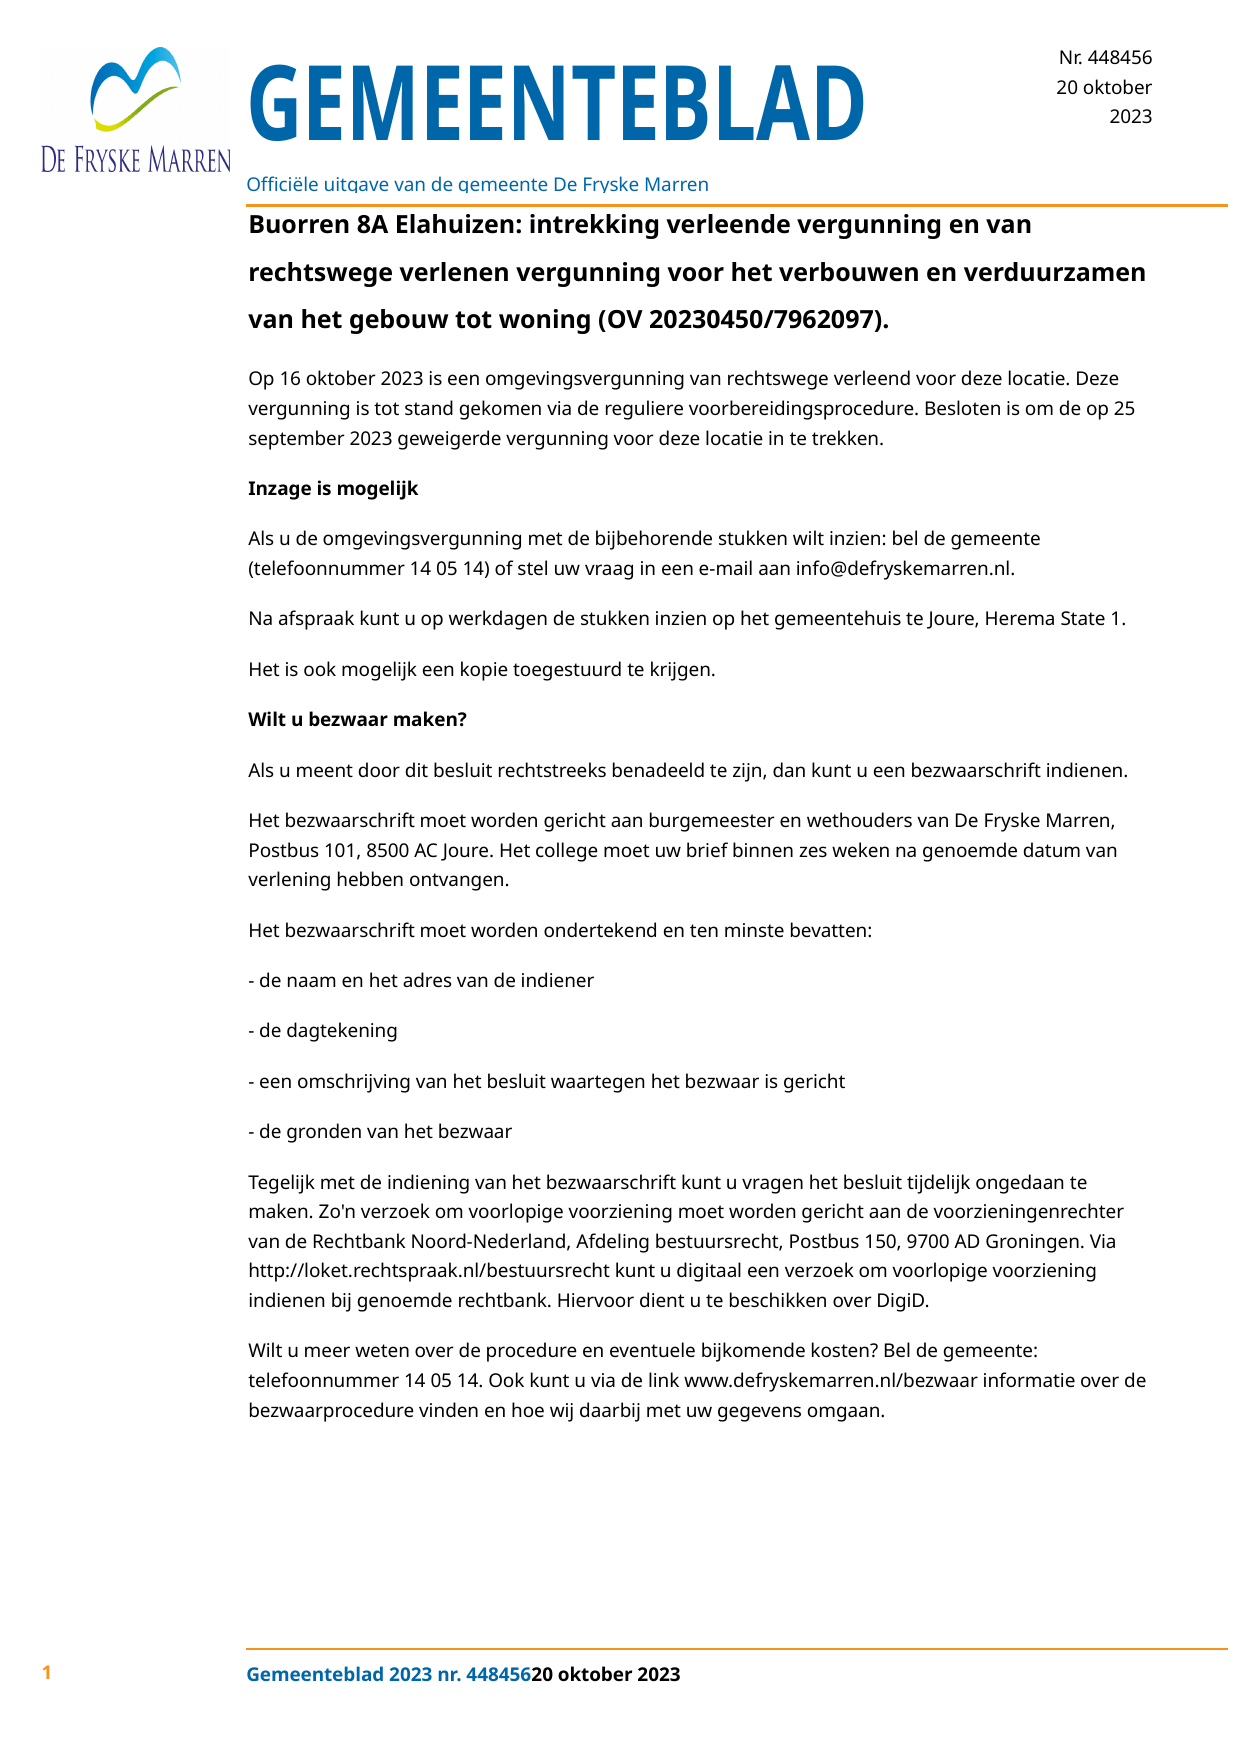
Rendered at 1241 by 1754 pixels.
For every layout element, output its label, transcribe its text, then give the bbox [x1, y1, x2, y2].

text - de naam en het adres van de indiener [248, 967, 1152, 993]
text - de dagtekening [248, 1018, 1152, 1043]
text Als u de omgevingsvergunning met de bijbehorende stukken wilt inzien: bel de gemeente (telefoonnummer 14 05 14) of stel uw vraag in een e-mail aan info@defryskemarren.nl. [248, 526, 1152, 581]
text Wilt u meer weten over de procedure en eventuele bijkomende kosten? Bel de gemeente: telefoonnummer 14 05 14. Ook kunt u via de link www.defryskemarren.nl/bezwaar informatie over de bezwaarprocedure vinden en hoe wij daarbij met uw gegevens omgaan. [248, 1338, 1152, 1422]
text Wilt u bezwaar maken? [248, 706, 1152, 732]
text Buorren 8A Elahuizen: intrekking verleende vergunning en van rechtswege verlenen vergunning voor het verbouwen en verduurzamen van het gebouw tot woning (OV 20230450/7962097). [248, 207, 1152, 336]
text Het bezwaarschrift moet worden gericht aan burgemeester en wethouders van De Fryske Marren, Postbus 101, 8500 AC Joure. Het college moet uw brief binnen zes weken na genoemde datum van verlening hebben ontvangen. [248, 807, 1152, 892]
text Tegelijk met de indiening van het bezwaarschrift kunt u vragen het besluit tijdelijk ongedaan te maken. Zo'n verzoek om voorlopige voorziening moet worden gericht aan de voorzieningenrechter van de Rechtbank Noord-Nederland, Afdeling bestuursrecht, Postbus 150, 9700 AD Groningen. Via http://loket.rechtspraak.nl/bestuursrecht kunt u digitaal een verzoek om voorlopige voorziening indienen bij genoemde rechtbank. Hiervoor dient u te beschikken over DigiD. [248, 1169, 1152, 1313]
text - een omschrijving van het besluit waartegen het bezwaar is gericht [248, 1068, 1152, 1094]
text Als u meent door dit besluit rechtstreeks benadeeld te zijn, dan kunt u een bezwaarschrift indienen. [248, 757, 1152, 782]
text Op 16 oktober 2023 is een omgevingsvergunning van rechtswege verleend voor deze locatie. Deze vergunning is tot stand gekomen via de reguliere voorbereidingsprocedure. Besloten is om de op 25 september 2023 geweigerde vergunning voor deze locatie in te trekken. [248, 366, 1152, 450]
text - de gronden van het bezwaar [248, 1118, 1152, 1144]
text Inzage is mogelijk [248, 475, 1152, 501]
picture [41, 47, 231, 172]
text Na afspraak kunt u op werkdagen de stukken inzien op het gemeentehuis te Joure, Herema State 1. [248, 606, 1152, 631]
text Het bezwaarschrift moet worden ondertekend en ten minste bevatten: [248, 917, 1152, 942]
text Het is ook mogelijk een kopie toegestuurd te krijgen. [248, 656, 1152, 682]
